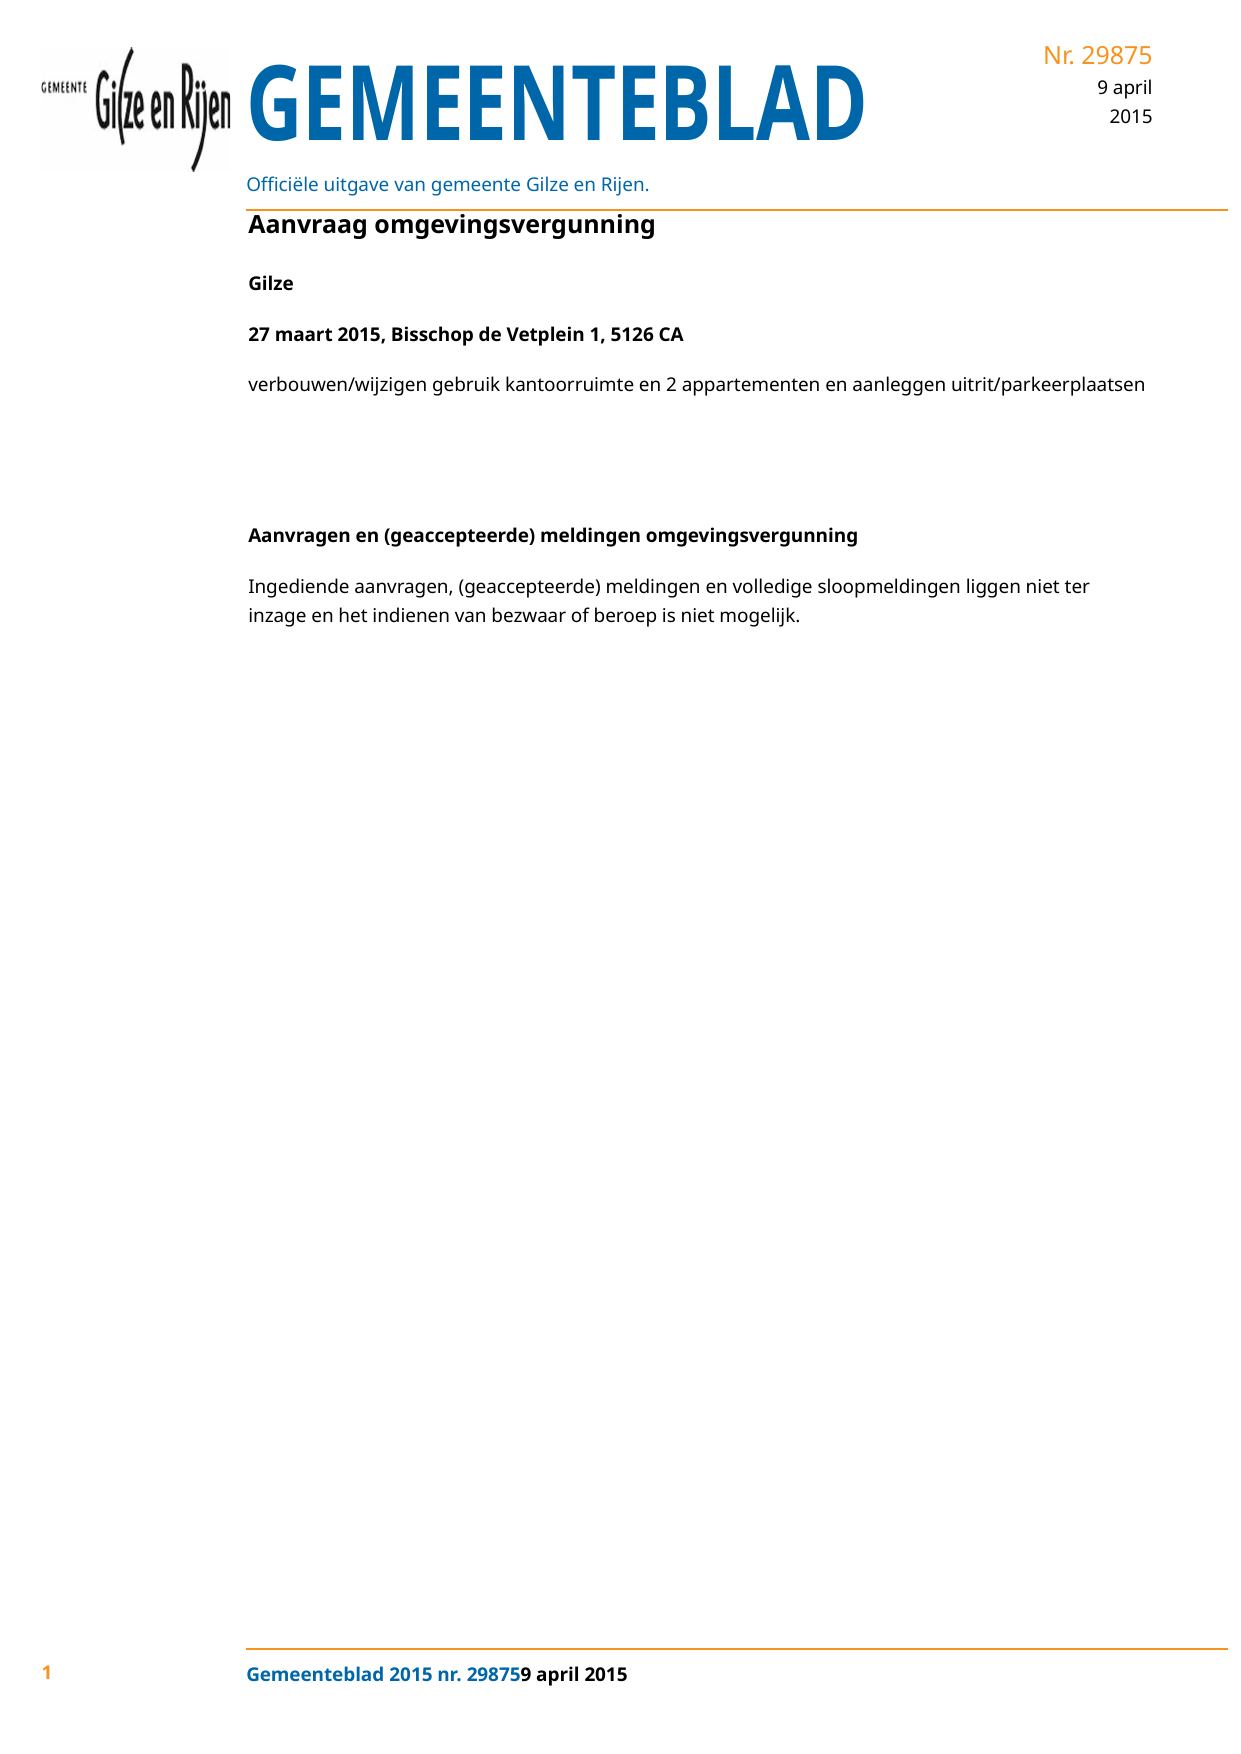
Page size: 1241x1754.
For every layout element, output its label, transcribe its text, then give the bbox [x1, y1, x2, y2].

text Ingediende aanvragen, (geaccepteerde) meldingen en volledige sloopmeldingen liggen niet ter inzage en het indienen van bezwaar of beroep is niet mogelijk. [248, 573, 1152, 628]
text Aanvraag omgevingsvergunning [248, 211, 1152, 241]
text Aanvragen en (geaccepteerde) meldingen omgevingsvergunning [248, 522, 1152, 548]
picture [41, 47, 231, 172]
text Gilze [248, 270, 1152, 296]
text 27 maart 2015, Bisschop de Vetplein 1, 5126 CA [248, 321, 1152, 346]
text verbouwen/wijzigen gebruik kantoorruimte en 2 appartementen en aanleggen uitrit/parkeerplaatsen [248, 371, 1152, 397]
